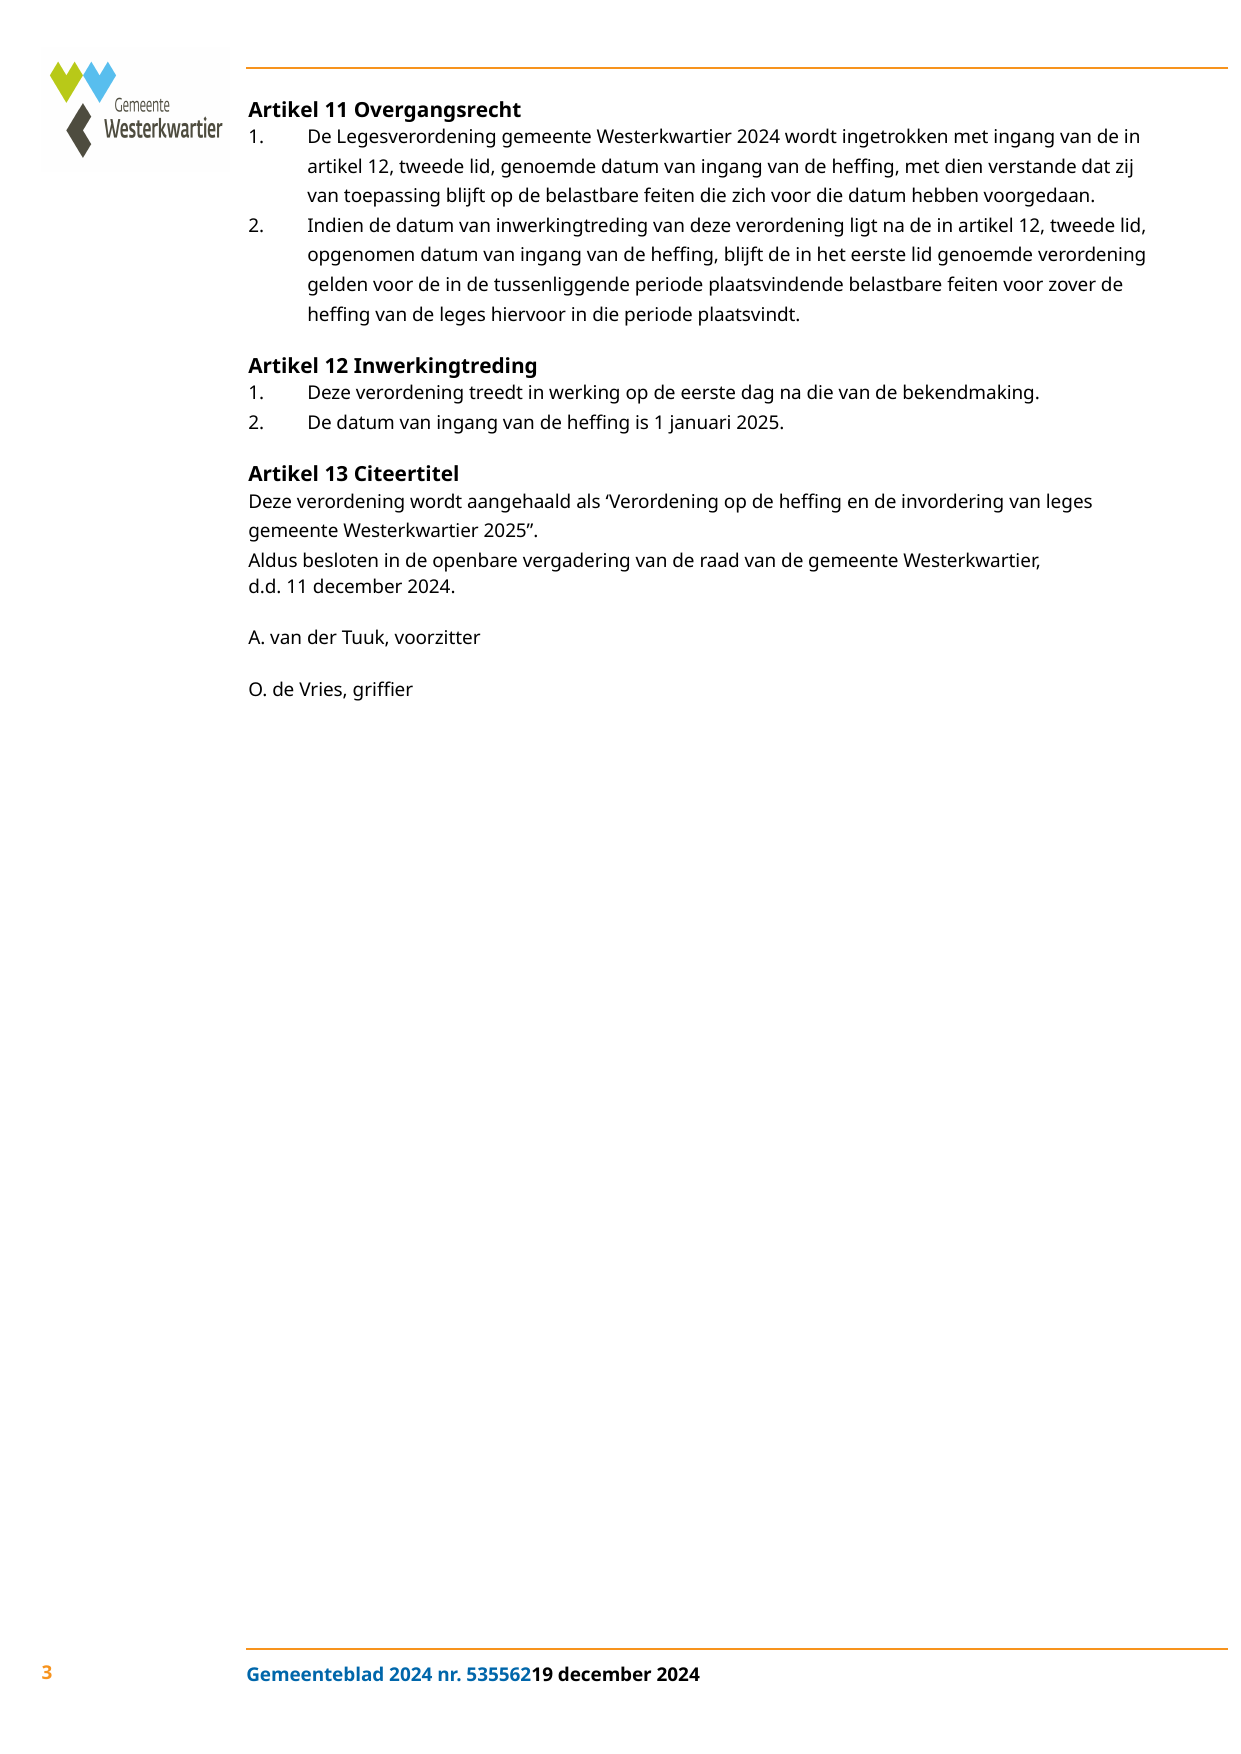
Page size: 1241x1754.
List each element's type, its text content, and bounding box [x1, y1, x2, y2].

text A. van der Tuuk, voorzitter [248, 624, 1152, 650]
text Artikel 13 Citeertitel [248, 459, 1152, 488]
picture [41, 47, 231, 172]
text Artikel 12 Inwerkingtreding [248, 351, 1152, 379]
list De datum van ingang van de heffing is 1 januari 2025. [248, 409, 1152, 435]
text Aldus besloten in de openbare vergadering van de raad van de gemeente Westerkwartier, [248, 547, 1152, 573]
text Deze verordening wordt aangehaald als ‘Verordening op de heffing en de invordering van leges gemeente Westerkwartier 2025’’. [248, 488, 1152, 543]
text O. de Vries, griffier [248, 676, 1152, 702]
list Deze verordening treedt in werking op de eerste dag na die van de bekendmaking. [248, 379, 1152, 405]
text d.d. 11 december 2024. [248, 573, 1152, 599]
list Indien de datum van inwerkingtreding van deze verordening ligt na de in artikel 12, tweede lid, opgenomen datum van ingang van de heffing, blijft de in het eerste lid genoemde verordening gelden voor de in de tussenliggende periode plaatsvindende belastbare feiten voor zover de heffing van de leges hiervoor in die periode plaatsvindt. [248, 212, 1152, 326]
list De Legesverordening gemeente Westerkwartier 2024 wordt ingetrokken met ingang van de in artikel 12, tweede lid, genoemde datum van ingang van de heffing, met dien verstande dat zij van toepassing blijft op de belastbare feiten die zich voor die datum hebben voorgedaan. [248, 123, 1152, 208]
text Artikel 11 Overgangsrecht [248, 95, 1152, 123]
